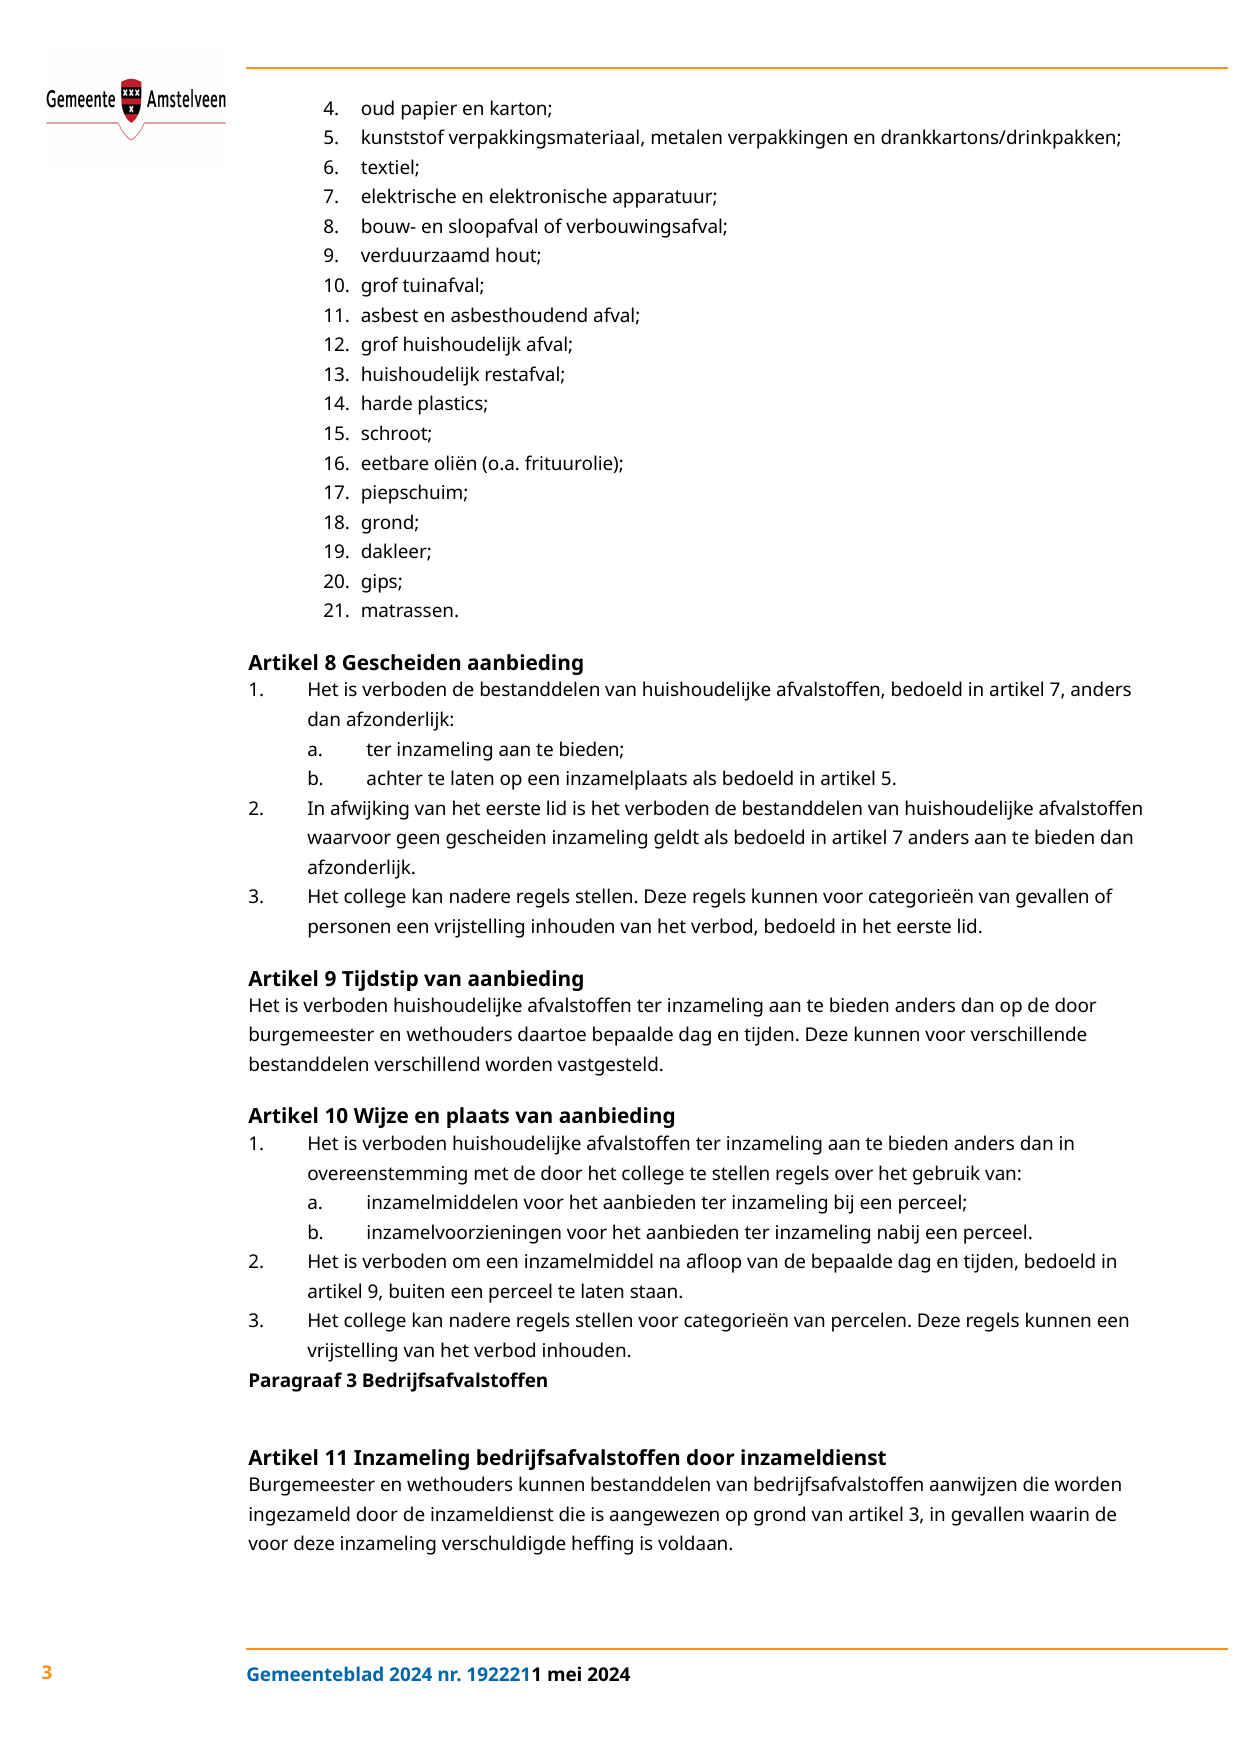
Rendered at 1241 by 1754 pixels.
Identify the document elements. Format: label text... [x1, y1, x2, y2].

list asbest en asbesthoudend afval; [323, 302, 1152, 328]
list piepschuim; [323, 479, 1152, 505]
list elektrische en elektronische apparatuur; [323, 183, 1152, 209]
list textiel; [323, 154, 1152, 180]
list grond; [323, 509, 1152, 535]
list inzamelvoorzieningen voor het aanbieden ter inzameling nabij een perceel. [307, 1219, 1152, 1244]
text Paragraaf 3 Bedrijfsafvalstoffen [248, 1367, 1152, 1392]
list schroot; [323, 420, 1152, 446]
text Artikel 8 Gescheiden aanbieding [248, 648, 1152, 677]
list dakleer; [323, 538, 1152, 564]
list grof tuinafval; [323, 272, 1152, 298]
text Artikel 11 Inzameling bedrijfsafvalstoffen door inzameldienst [248, 1443, 1152, 1471]
list harde plastics; [323, 391, 1152, 416]
list ter inzameling aan te bieden; [307, 736, 1152, 761]
list Het is verboden om een inzamelmiddel na afloop van de bepaalde dag en tijden, bedoeld in artikel 9, buiten een perceel te laten staan. [248, 1248, 1152, 1304]
text Het is verboden huishoudelijke afvalstoffen ter inzameling aan te bieden anders dan op de door burgemeester en wethouders daartoe bepaalde dag en tijden. Deze kunnen voor verschillende bestanddelen verschillend worden vastgesteld. [248, 992, 1152, 1077]
list kunststof verpakkingsmateriaal, metalen verpakkingen en drankkartons/drinkpakken; [323, 124, 1152, 150]
text Artikel 10 Wijze en plaats van aanbieding [248, 1102, 1152, 1130]
list bouw- en sloopafval of verbouwingsafval; [323, 213, 1152, 239]
list oud papier en karton; [323, 95, 1152, 121]
text Artikel 9 Tijdstip van aanbieding [248, 964, 1152, 992]
list huishoudelijk restafval; [323, 361, 1152, 387]
list verduurzaamd hout; [323, 243, 1152, 268]
list matrassen. [323, 598, 1152, 623]
list Het is verboden huishoudelijke afvalstoffen ter inzameling aan te bieden anders dan in overeenstemming met de door het college te stellen regels over het gebruik van: [248, 1130, 1152, 1185]
list inzamelmiddelen voor het aanbieden ter inzameling bij een perceel; [307, 1189, 1152, 1215]
text Burgemeester en wethouders kunnen bestanddelen van bedrijfsafvalstoffen aanwijzen die worden ingezameld door de inzameldienst die is aangewezen op grond van artikel 3, in gevallen waarin de voor deze inzameling verschuldigde heffing is voldaan. [248, 1471, 1152, 1556]
list grof huishoudelijk afval; [323, 331, 1152, 357]
picture [41, 47, 231, 172]
list Het college kan nadere regels stellen voor categorieën van percelen. Deze regels kunnen een vrijstelling van het verbod inhouden. [248, 1308, 1152, 1363]
list eetbare oliën (o.a. frituurolie); [323, 450, 1152, 476]
list In afwijking van het eerste lid is het verboden de bestanddelen van huishoudelijke afvalstoffen waarvoor geen gescheiden inzameling geldt als bedoeld in artikel 7 anders aan te bieden dan afzonderlijk. [248, 795, 1152, 880]
list gips; [323, 568, 1152, 594]
list achter te laten op een inzamelplaats als bedoeld in artikel 5. [307, 765, 1152, 791]
list Het is verboden de bestanddelen van huishoudelijke afvalstoffen, bedoeld in artikel 7, anders dan afzonderlijk: [248, 677, 1152, 732]
list Het college kan nadere regels stellen. Deze regels kunnen voor categorieën van gevallen of personen een vrijstelling inhouden van het verbod, bedoeld in het eerste lid. [248, 884, 1152, 939]
